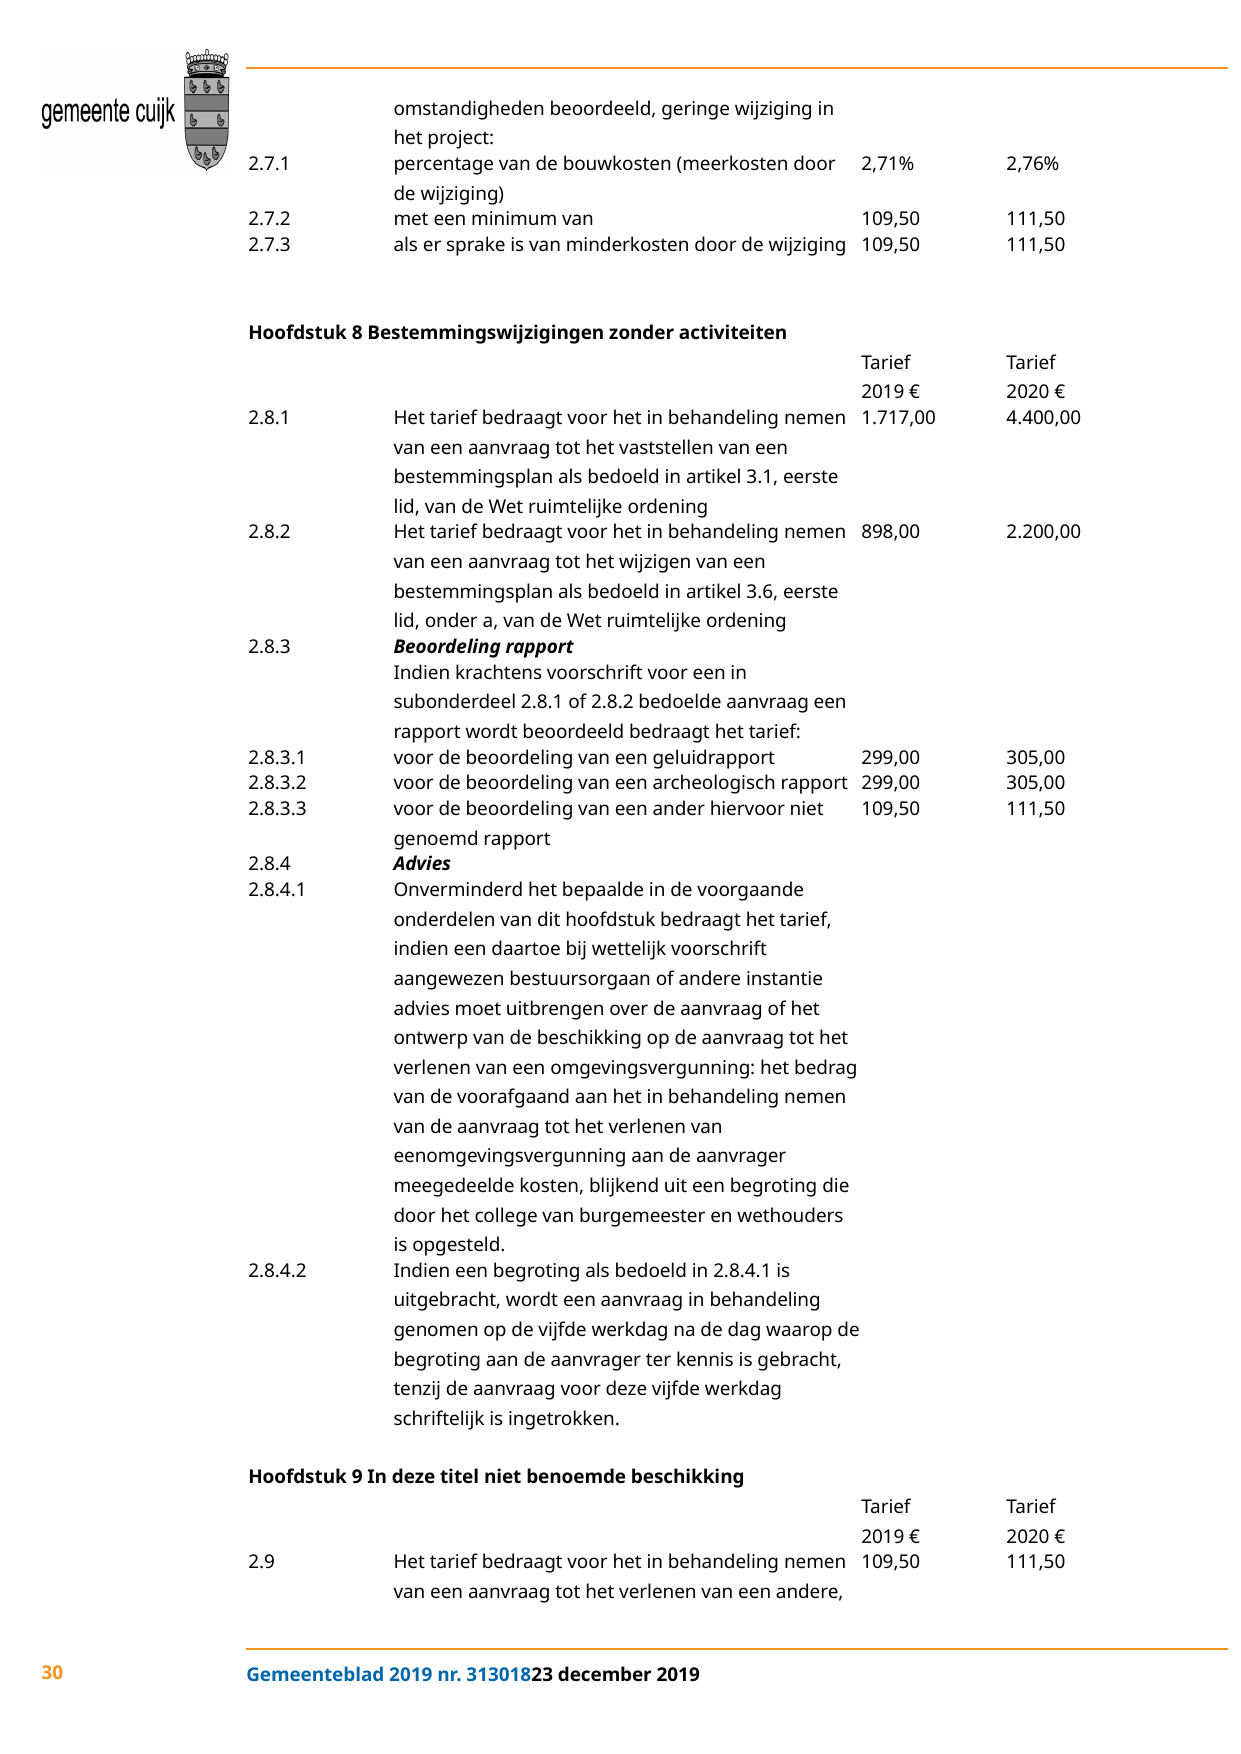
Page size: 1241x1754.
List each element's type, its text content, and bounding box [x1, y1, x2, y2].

table_cell 111,50 [1006, 205, 1152, 231]
table_cell omstandigheden beoordeeld, geringe wijziging in het project: [393, 95, 861, 150]
table_cell [861, 659, 1006, 744]
table_cell [1006, 95, 1152, 150]
table_cell [248, 659, 393, 744]
table_cell 2.8.2 [248, 519, 393, 633]
table_cell 305,00 [1006, 770, 1152, 795]
table_cell [861, 95, 1006, 150]
table_cell 109,50 [861, 1549, 1006, 1604]
table_cell Indien een begroting als bedoeld in 2.8.4.1 is uitgebracht, wordt een aanvraag in behandeling genomen op de vijfde werkdag na de dag waarop de begroting aan de aanvrager ter kennis is gebracht, tenzij de aanvraag voor deze vijfde werkdag schriftelijk is ingetrokken. [393, 1257, 861, 1431]
table_cell Het tarief bedraagt voor het in behandeling nemen van een aanvraag tot het vaststellen van een bestemmingsplan als bedoeld in artikel 3.1, eerste lid, van de Wet ruimtelijke ordening [393, 404, 861, 519]
table_cell [1006, 1257, 1152, 1431]
table_header [248, 1493, 393, 1548]
table_cell 2.8.1 [248, 404, 393, 519]
table_cell 2.8.3.3 [248, 795, 393, 851]
text Hoofdstuk 8 Bestemmingswijzigingen zonder activiteiten [248, 319, 1152, 345]
table_cell percentage van de bouwkosten (meerkosten door de wijziging) [393, 150, 861, 205]
table_cell 2.8.4.1 [248, 876, 393, 1257]
table_header [393, 349, 861, 404]
table_cell als er sprake is van minderkosten door de wijziging [393, 231, 861, 257]
text Hoofdstuk 9 In deze titel niet benoemde beschikking [248, 1463, 1152, 1489]
table_cell 305,00 [1006, 744, 1152, 769]
table_cell 2.8.4.2 [248, 1257, 393, 1431]
table_cell 2.8.3.1 [248, 744, 393, 769]
table_cell voor de beoordeling van een geluidrapport [393, 744, 861, 769]
table_cell Indien krachtens voorschrift voor een in subonderdeel 2.8.1 of 2.8.2 bedoelde aanvraag een rapport wordt beoordeeld bedraagt het tarief: [393, 659, 861, 744]
table_cell 1.717,00 [861, 404, 1006, 519]
table_cell voor de beoordeling van een ander hiervoor niet genoemd rapport [393, 795, 861, 851]
table_cell 109,50 [861, 231, 1006, 257]
table_cell [1006, 659, 1152, 744]
table_cell 2.8.4 [248, 851, 393, 876]
table_cell voor de beoordeling van een archeologisch rapport [393, 770, 861, 795]
table_cell 299,00 [861, 770, 1006, 795]
table_cell 109,50 [861, 795, 1006, 851]
table_header Tarief 2020 € [1006, 1493, 1152, 1548]
table_header [393, 1493, 861, 1548]
table_cell [861, 851, 1006, 876]
table_header [248, 349, 393, 404]
table_cell 111,50 [1006, 1549, 1152, 1604]
table_cell Het tarief bedraagt voor het in behandeling nemen van een aanvraag tot het wijzigen van een bestemmingsplan als bedoeld in artikel 3.6, eerste lid, onder a, van de Wet ruimtelijke ordening [393, 519, 861, 633]
table_cell 111,50 [1006, 795, 1152, 851]
table_header Tarief 2020 € [1006, 349, 1152, 404]
table_cell 2.9 [248, 1549, 393, 1604]
table_cell 2,71% [861, 150, 1006, 205]
table_cell 2.7.1 [248, 150, 393, 205]
table_cell [1006, 633, 1152, 659]
table_cell 2.8.3.2 [248, 770, 393, 795]
table_cell 2.200,00 [1006, 519, 1152, 633]
table_cell Onverminderd het bepaalde in de voorgaande onderdelen van dit hoofdstuk bedraagt het tarief, indien een daartoe bij wettelijk voorschrift aangewezen bestuursorgaan of andere instantie advies moet uitbrengen over de aanvraag of het ontwerp van de beschikking op de aanvraag tot het verlenen van een omgevingsvergunning: het bedrag van de voorafgaand aan het in behandeling nemen van de aanvraag tot het verlenen van eenomgevingsvergunning aan de aanvrager meegedeelde kosten, blijkend uit een begroting die door het college van burgemeester en wethouders is opgesteld. [393, 876, 861, 1257]
table_cell Beoordeling rapport [393, 633, 861, 659]
table_cell [1006, 851, 1152, 876]
table_cell Het tarief bedraagt voor het in behandeling nemen van een aanvraag tot het verlenen van een andere, [393, 1549, 861, 1604]
table_header Tarief 2019 € [861, 1493, 1006, 1548]
table_cell 2.8.3 [248, 633, 393, 659]
table_cell 898,00 [861, 519, 1006, 633]
table_cell [861, 876, 1006, 1257]
table_cell 109,50 [861, 205, 1006, 231]
table_cell [248, 95, 393, 150]
picture [41, 47, 231, 172]
table_cell 2.7.3 [248, 231, 393, 257]
table_cell 2.7.2 [248, 205, 393, 231]
table_cell [861, 1257, 1006, 1431]
table_cell 2,76% [1006, 150, 1152, 205]
table_cell 111,50 [1006, 231, 1152, 257]
table_cell [861, 633, 1006, 659]
table_cell [1006, 876, 1152, 1257]
table_cell 299,00 [861, 744, 1006, 769]
table_cell 4.400,00 [1006, 404, 1152, 519]
table_cell Advies [393, 851, 861, 876]
table_header Tarief 2019 € [861, 349, 1006, 404]
table_cell met een minimum van [393, 205, 861, 231]
